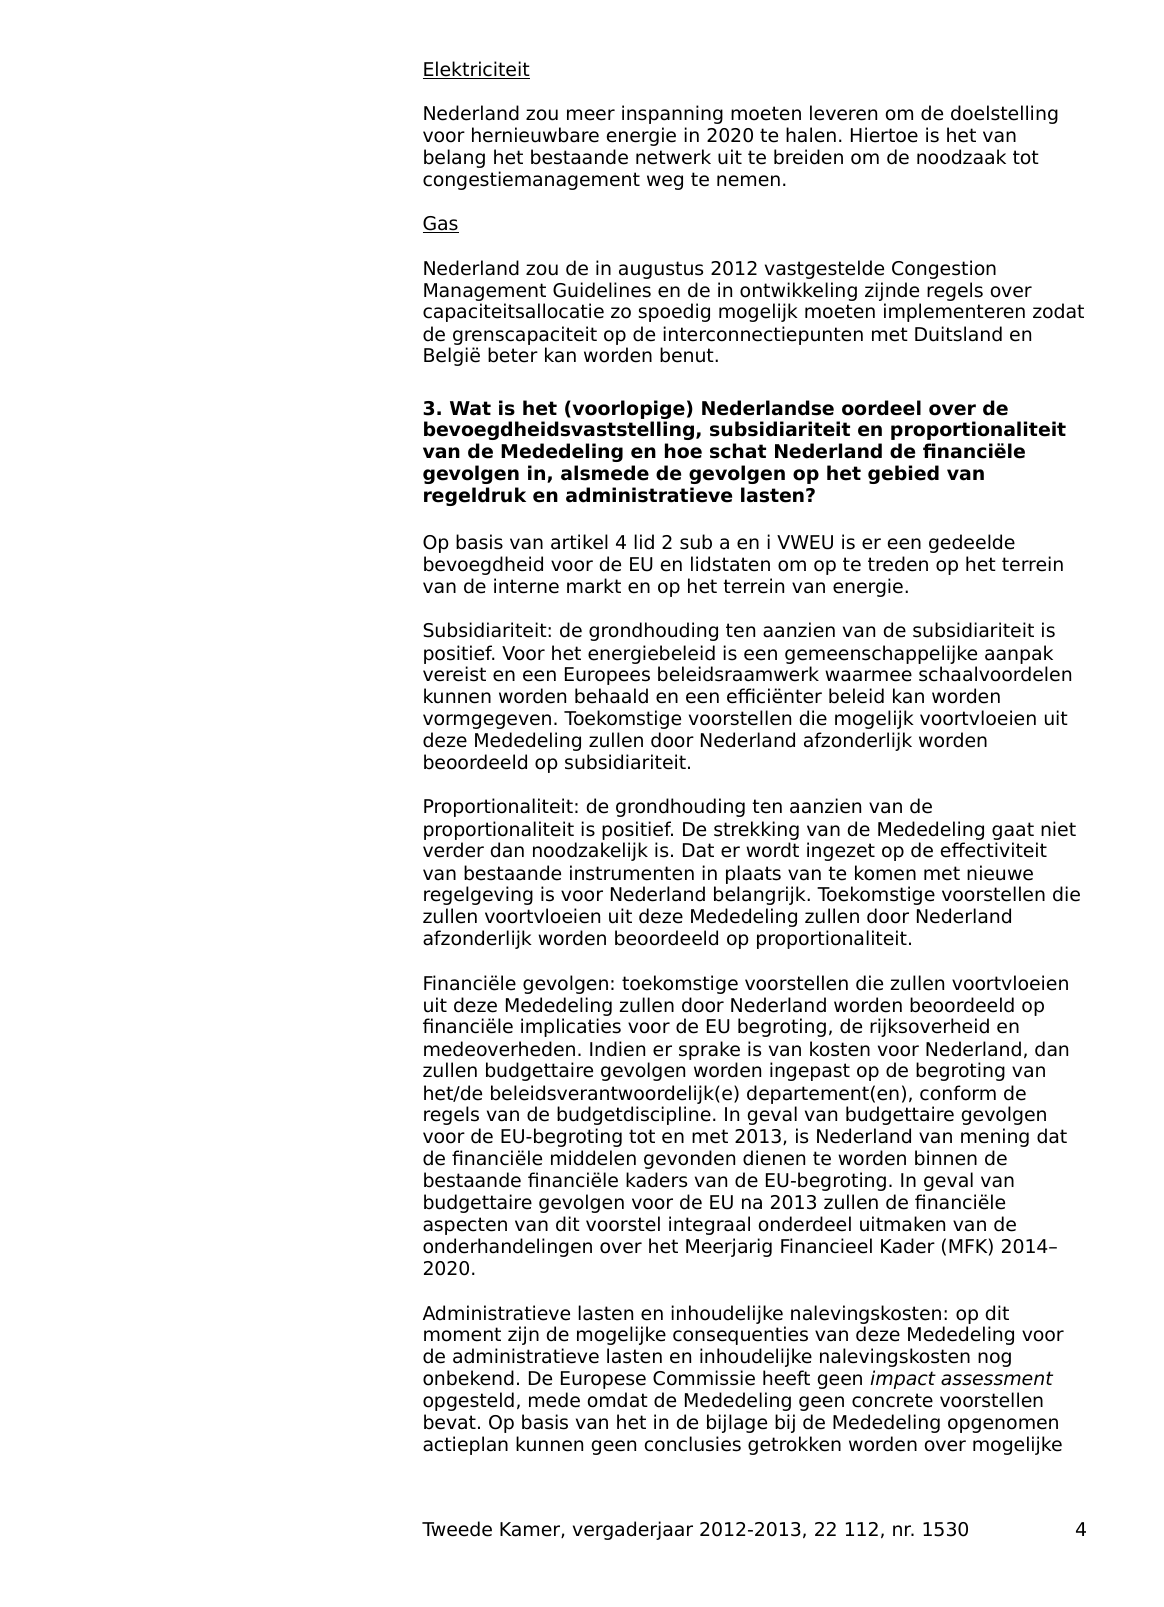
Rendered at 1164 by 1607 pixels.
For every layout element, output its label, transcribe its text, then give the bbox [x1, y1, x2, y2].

text Administratieve lasten en inhoudelijke nalevingskosten: op dit moment zijn de mogelijke consequenties van deze Mededeling voor de administratieve lasten en inhoudelijke nalevingskosten nog onbekend. De Europese Commissie heeft geen impact assessment opgesteld, mede omdat de Mededeling geen concrete voorstellen bevat. Op basis van het in de bijlage bij de Mededeling opgenomen actieplan kunnen geen conclusies getrokken worden over mogelijke [422, 1302, 1087, 1456]
text Nederland zou de in augustus 2012 vastgestelde Congestion Management Guidelines en de in ontwikkeling zijnde regels over capaciteitsallocatie zo spoedig mogelijk moeten implementeren zodat de grenscapaciteit op de interconnectiepunten met Duitsland en België beter kan worden benut. [422, 257, 1087, 367]
text Op basis van artikel 4 lid 2 sub a en i VWEU is er een gedeelde bevoegdheid voor de EU en lidstaten om op te treden op het terrein van de interne markt en op het terrein van energie. [422, 532, 1087, 598]
text Financiële gevolgen: toekomstige voorstellen die zullen voortvloeien uit deze Mededeling zullen door Nederland worden beoordeeld op financiële implicaties voor de EU begroting, de rijksoverheid en medeoverheden. Indien er sprake is van kosten voor Nederland, dan zullen budgettaire gevolgen worden ingepast op de begroting van het/de beleidsverantwoordelijk(e) departement(en), conform de regels van de budgetdiscipline. In geval van budgettaire gevolgen voor de EU-begroting tot en met 2013, is Nederland van mening dat de financiële middelen gevonden dienen te worden binnen de bestaande financiële kaders van de EU-begroting. In geval van budgettaire gevolgen voor de EU na 2013 zullen de financiële aspecten van dit voorstel integraal onderdeel uitmaken van de onderhandelingen over het Meerjarig Financieel Kader (MFK) 2014–2020. [422, 972, 1087, 1280]
text Proportionaliteit: de grondhouding ten aanzien van de proportionaliteit is positief. De strekking van de Mededeling gaat niet verder dan noodzakelijk is. Dat er wordt ingezet op de effectiviteit van bestaande instrumenten in plaats van te komen met nieuwe regelgeving is voor Nederland belangrijk. Toekomstige voorstellen die zullen voortvloeien uit deze Mededeling zullen door Nederland afzonderlijk worden beoordeeld op proportionaliteit. [422, 796, 1087, 950]
text Nederland zou meer inspanning moeten leveren om de doelstelling voor hernieuwbare energie in 2020 te halen. Hiertoe is het van belang het bestaande netwerk uit te breiden om de noodzaak tot congestiemanagement weg te nemen. [422, 103, 1087, 191]
subtitle 3. Wat is het (voorlopige) Nederlandse oordeel over de bevoegdheidsvaststelling, subsidiariteit en proportionaliteit van de Mededeling en hoe schat Nederland de financiële gevolgen in, alsmede de gevolgen op het gebied van regeldruk en administratieve lasten? [422, 397, 1087, 507]
subtitle Gas [422, 213, 1087, 235]
text Subsidiariteit: de grondhouding ten aanzien van de subsidiariteit is positief. Voor het energiebeleid is een gemeenschappelijke aanpak vereist en een Europees beleidsraamwerk waarmee schaalvoordelen kunnen worden behaald en een efficiënter beleid kan worden vormgegeven. Toekomstige voorstellen die mogelijk voortvloeien uit deze Mededeling zullen door Nederland afzonderlijk worden beoordeeld op subsidiariteit. [422, 620, 1087, 774]
subtitle Elektriciteit [422, 59, 1087, 81]
